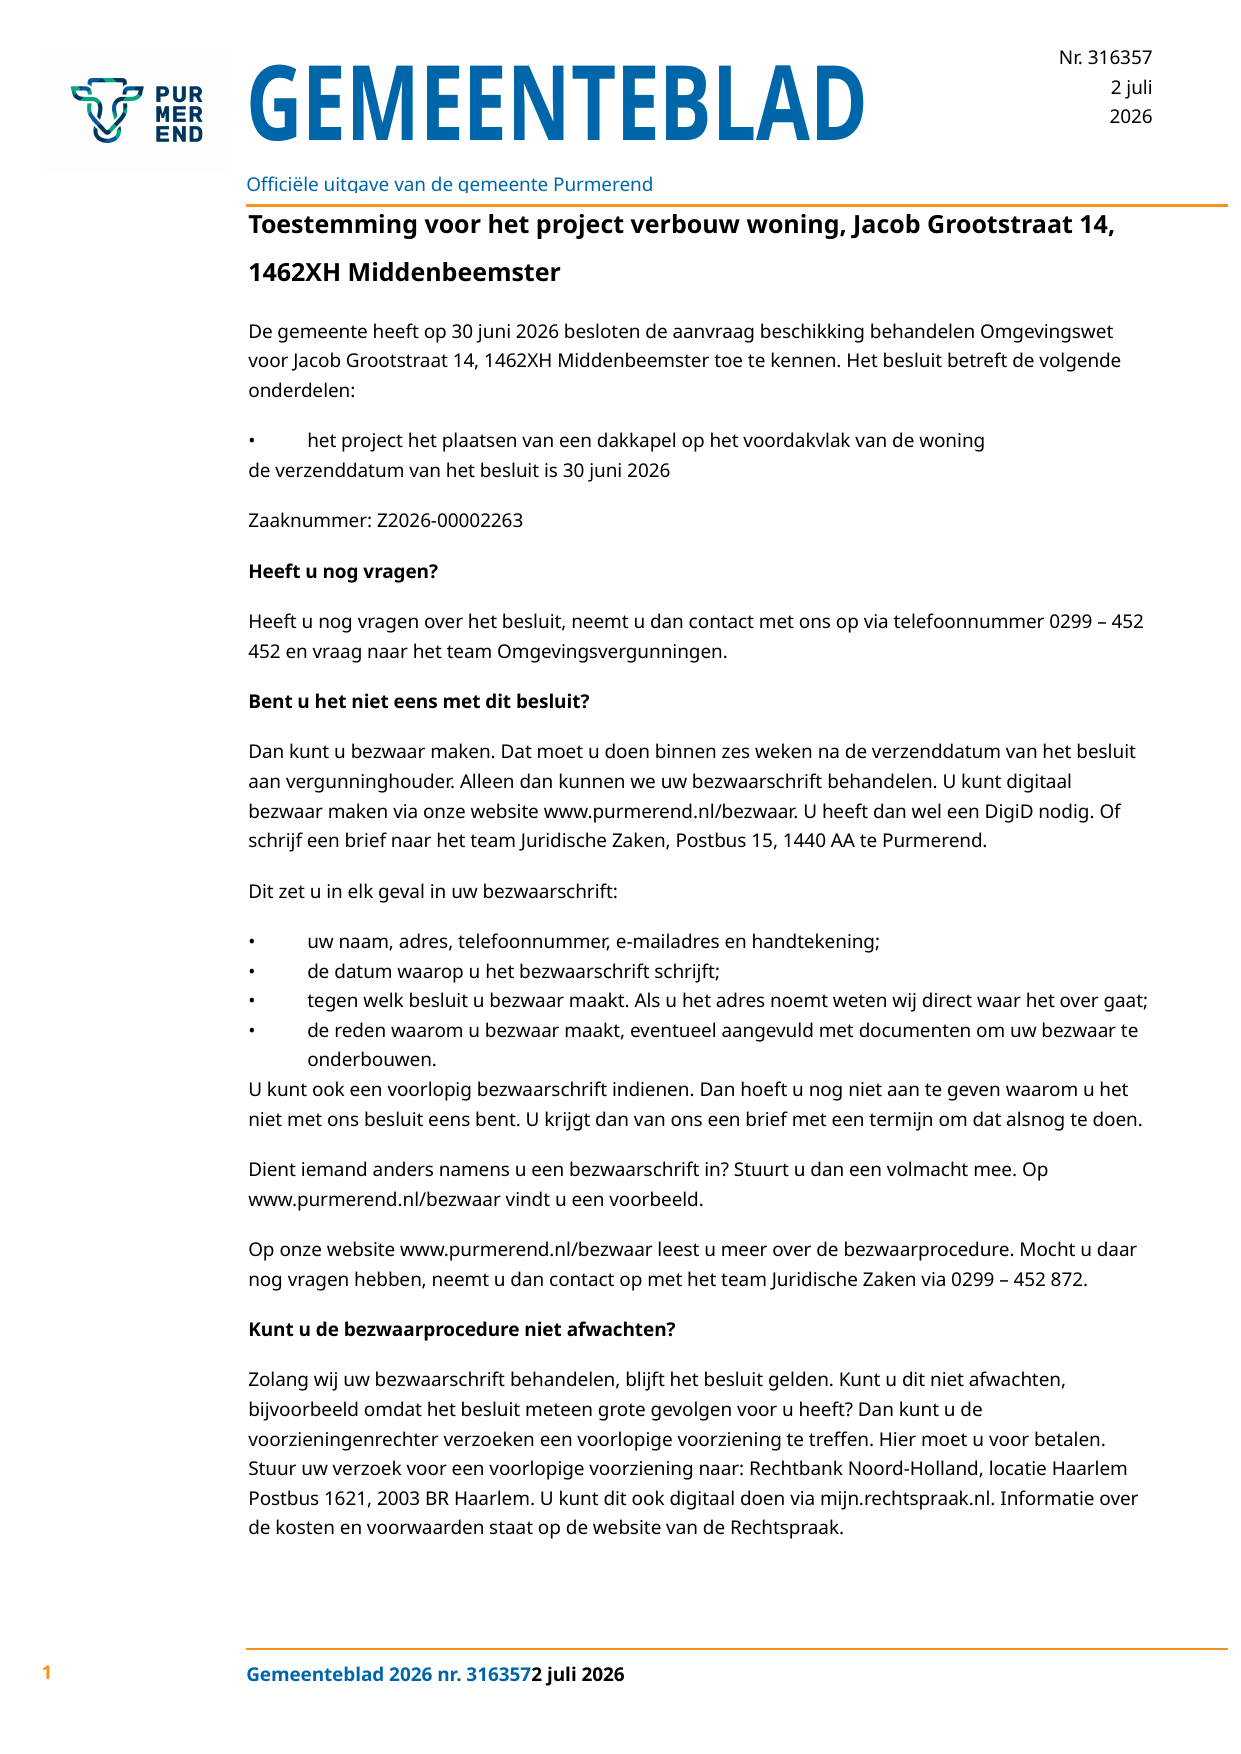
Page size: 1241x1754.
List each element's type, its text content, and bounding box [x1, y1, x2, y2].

list de reden waarom u bezwaar maakt, eventueel aangevuld met documenten om uw bezwaar te onderbouwen. [248, 1017, 1152, 1072]
text de verzenddatum van het besluit is 30 juni 2026 [248, 457, 1152, 483]
list het project het plaatsen van een dakkapel op het voordakvlak van de woning [248, 427, 1152, 453]
list tegen welk besluit u bezwaar maakt. Als u het adres noemt weten wij direct waar het over gaat; [248, 987, 1152, 1013]
text U kunt ook een voorlopig bezwaarschrift indienen. Dan hoeft u nog niet aan te geven waarom u het niet met ons besluit eens bent. U krijgt dan van ons een brief met een termijn om dat alsnog te doen. [248, 1076, 1152, 1132]
text Toestemming voor het project verbouw woning, Jacob Grootstraat 14, 1462XH Middenbeemster [248, 207, 1152, 288]
text Op onze website www.purmerend.nl/bezwaar leest u meer over de bezwaarprocedure. Mocht u daar nog vragen hebben, neemt u dan contact op met het team Juridische Zaken via 0299 – 452 872. [248, 1236, 1152, 1292]
text Kunt u de bezwaarprocedure niet afwachten? [248, 1316, 1152, 1342]
list de datum waarop u het bezwaarschrift schrijft; [248, 958, 1152, 984]
text De gemeente heeft op 30 juni 2026 besloten de aanvraag beschikking behandelen Omgevingswet voor Jacob Grootstraat 14, 1462XH Middenbeemster toe te kennen. Het besluit betreft de volgende onderdelen: [248, 318, 1152, 403]
text Zaaknummer: Z2026-00002263 [248, 507, 1152, 533]
text Dan kunt u bezwaar maken. Dat moet u doen binnen zes weken na de verzenddatum van het besluit aan vergunninghouder. Alleen dan kunnen we uw bezwaarschrift behandelen. U kunt digitaal bezwaar maken via onze website www.purmerend.nl/bezwaar. U heeft dan wel een DigiD nodig. Of schrijf een brief naar het team Juridische Zaken, Postbus 15, 1440 AA te Purmerend. [248, 739, 1152, 853]
text Dient iemand anders namens u een bezwaarschrift in? Stuurt u dan een volmacht mee. Op www.purmerend.nl/bezwaar vindt u een voorbeeld. [248, 1156, 1152, 1212]
list uw naam, adres, telefoonnummer, e-mailadres en handtekening; [248, 928, 1152, 954]
text Zolang wij uw bezwaarschrift behandelen, blijft het besluit gelden. Kunt u dit niet afwachten, bijvoorbeeld omdat het besluit meteen grote gevolgen voor u heeft? Dan kunt u de voorzieningenrechter verzoeken een voorlopige voorziening te treffen. Hier moet u voor betalen. Stuur uw verzoek voor een voorlopige voorziening naar: Rechtbank Noord-Holland, locatie Haarlem Postbus 1621, 2003 BR Haarlem. U kunt dit ook digitaal doen via mijn.rechtspraak.nl. Informatie over de kosten en voorwaarden staat op de website van de Rechtspraak. [248, 1367, 1152, 1540]
text Heeft u nog vragen? [248, 558, 1152, 584]
picture [41, 47, 231, 172]
text Bent u het niet eens met dit besluit? [248, 688, 1152, 714]
text Dit zet u in elk geval in uw bezwaarschrift: [248, 878, 1152, 904]
text Heeft u nog vragen over het besluit, neemt u dan contact met ons op via telefoonnummer 0299 – 452 452 en vraag naar het team Omgevingsvergunningen. [248, 608, 1152, 664]
